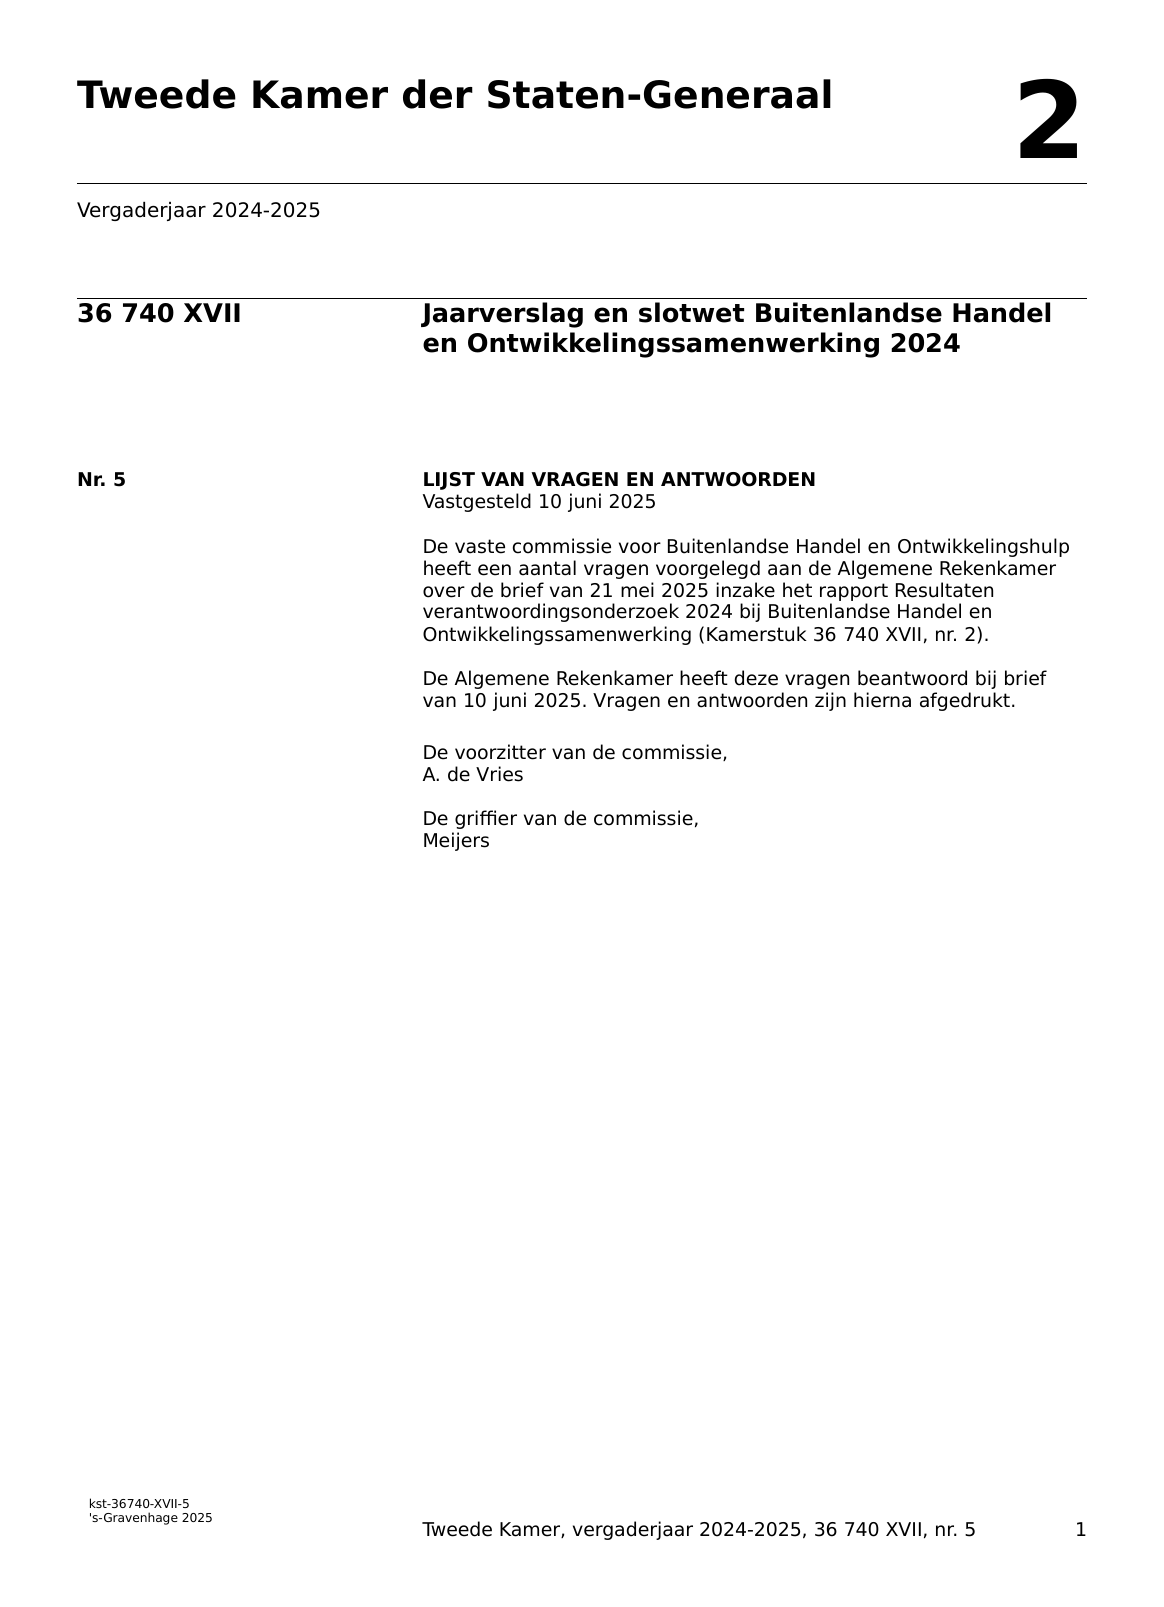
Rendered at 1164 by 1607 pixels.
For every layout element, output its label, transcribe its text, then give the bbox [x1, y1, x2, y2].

text De Algemene Rekenkamer heeft deze vragen beantwoord bij brief van 10 juni 2025. Vragen en antwoorden zijn hierna afgedrukt. [422, 668, 1087, 712]
text 's-Gravenhage 2025 [88, 1511, 323, 1525]
table_header Tweede Kamer der Staten-Generaal [77, 59, 886, 183]
text De vaste commissie voor Buitenlandse Handel en Ontwikkelingshulp heeft een aantal vragen voorgelegd aan de Algemene Rekenkamer over de brief van 21 mei 2025 inzake het rapport Resultaten verantwoordingsonderzoek 2024 bij Buitenlandse Handel en Ontwikkelingssamenwerking (Kamerstuk 36 740 XVII, nr. 2). [422, 536, 1087, 645]
table_header 2 [886, 59, 1087, 183]
subtitle 36 740 XVII Jaarverslag en slotwet Buitenlandse Handel en Ontwikkelingssamenwerking 2024 [77, 299, 1087, 358]
text De griffier van de commissie, Meijers [422, 808, 1087, 852]
text kst-36740-XVII-5 [88, 1497, 323, 1511]
text De voorzitter van de commissie, A. de Vries [422, 742, 1087, 786]
table_cell Vergaderjaar 2024-2025 [77, 184, 1087, 298]
subtitle Nr. 5 LIJST VAN VRAGEN EN ANTWOORDEN [77, 469, 1087, 491]
text Vastgesteld 10 juni 2025 [422, 491, 1087, 513]
